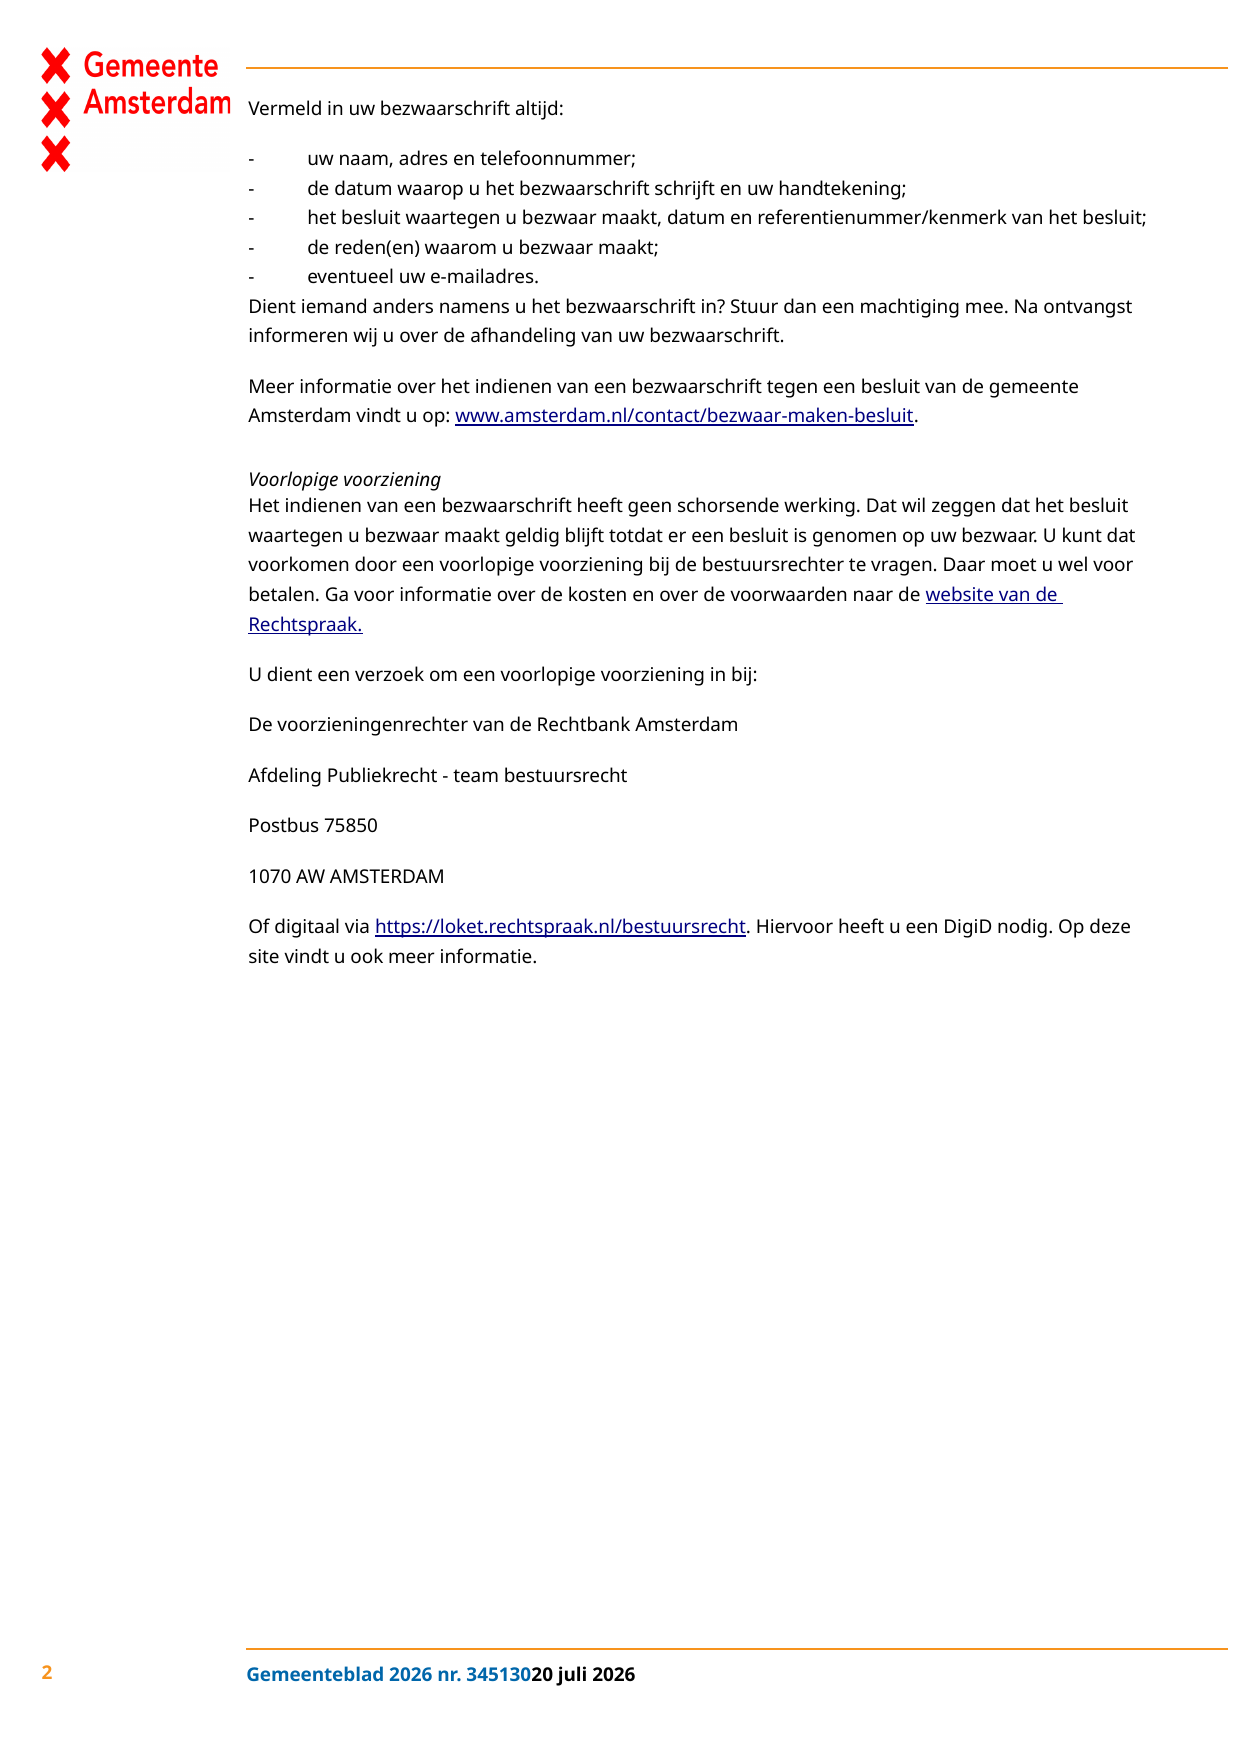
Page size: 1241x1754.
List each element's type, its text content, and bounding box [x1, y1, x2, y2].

text Of digitaal via https://loket.rechtspraak.nl/bestuursrecht. Hiervoor heeft u een DigiD nodig. Op deze site vindt u ook meer informatie. [248, 913, 1152, 968]
list de datum waarop u het bezwaarschrift schrijft en uw handtekening; [248, 175, 1152, 201]
text 1070 AW AMSTERDAM [248, 863, 1152, 888]
list uw naam, adres en telefoonnummer; [248, 145, 1152, 171]
list eventueel uw e-mailadres. [248, 263, 1152, 289]
list de reden(en) waarom u bezwaar maakt; [248, 234, 1152, 260]
text Meer informatie over het indienen van een bezwaarschrift tegen een besluit van de gemeente Amsterdam vindt u op: www.amsterdam.nl/contact/bezwaar-maken-besluit. [248, 373, 1152, 428]
picture [41, 47, 231, 172]
text Afdeling Publiekrecht - team bestuursrecht [248, 762, 1152, 788]
list het besluit waartegen u bezwaar maakt, datum en referentienummer/kenmerk van het besluit; [248, 204, 1152, 230]
text Het indienen van een bezwaarschrift heeft geen schorsende werking. Dat wil zeggen dat het besluit waartegen u bezwaar maakt geldig blijft totdat er een besluit is genomen op uw bezwaar. U kunt dat voorkomen door een voorlopige voorziening bij de bestuursrechter te vragen. Daar moet u wel voor betalen. Ga voor informatie over de kosten en over de voorwaarden naar de website van de Rechtspraak. [248, 492, 1152, 636]
text Voorlopige voorziening [248, 467, 1152, 492]
text U dient een verzoek om een voorlopige voorziening in bij: [248, 661, 1152, 687]
text Vermeld in uw bezwaarschrift altijd: [248, 95, 1152, 121]
text Dient iemand anders namens u het bezwaarschrift in? Stuur dan een machtiging mee. Na ontvangst informeren wij u over de afhandeling van uw bezwaarschrift. [248, 293, 1152, 348]
text Postbus 75850 [248, 812, 1152, 838]
text De voorzieningenrechter van de Rechtbank Amsterdam [248, 712, 1152, 737]
